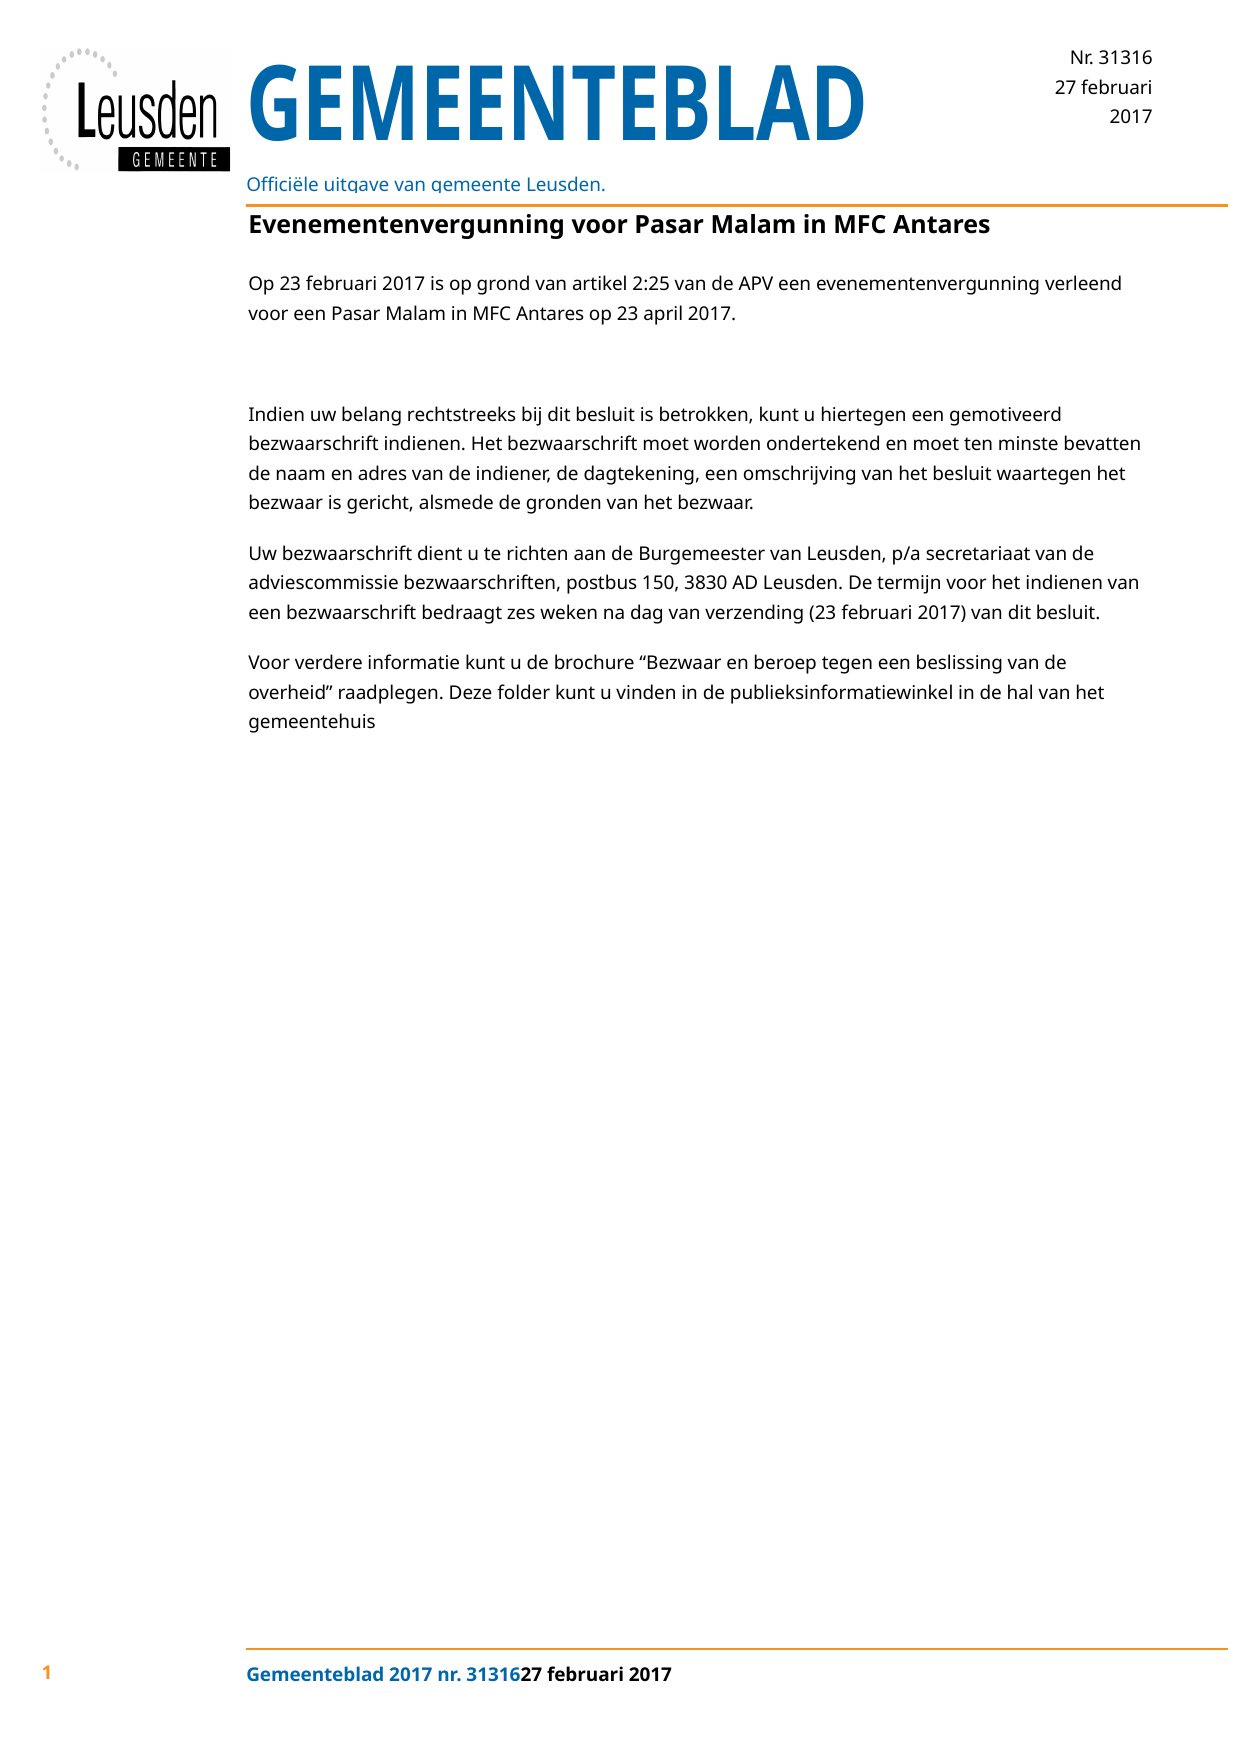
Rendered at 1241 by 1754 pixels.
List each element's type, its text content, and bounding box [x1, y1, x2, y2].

text Op 23 februari 2017 is op grond van artikel 2:25 van de APV een evenementenvergunning verleend voor een Pasar Malam in MFC Antares op 23 april 2017. [248, 270, 1152, 326]
text Indien uw belang rechtstreeks bij dit besluit is betrokken, kunt u hiertegen een gemotiveerd bezwaarschrift indienen. Het bezwaarschrift moet worden ondertekend en moet ten minste bevatten de naam en adres van de indiener, de dagtekening, een omschrijving van het besluit waartegen het bezwaar is gericht, alsmede de gronden van het bezwaar. [248, 401, 1152, 515]
text Evenementenvergunning voor Pasar Malam in MFC Antares [248, 207, 1152, 241]
picture [41, 47, 231, 172]
text Voor verdere informatie kunt u de brochure “Bezwaar en beroep tegen een beslissing van de overheid” raadplegen. Deze folder kunt u vinden in de publieksinformatiewinkel in de hal van het gemeentehuis [248, 649, 1152, 734]
text Uw bezwaarschrift dient u te richten aan de Burgemeester van Leusden, p/a secretariaat van de adviescommissie bezwaarschriften, postbus 150, 3830 AD Leusden. De termijn voor het indienen van een bezwaarschrift bedraagt zes weken na dag van verzending (23 februari 2017) van dit besluit. [248, 540, 1152, 625]
